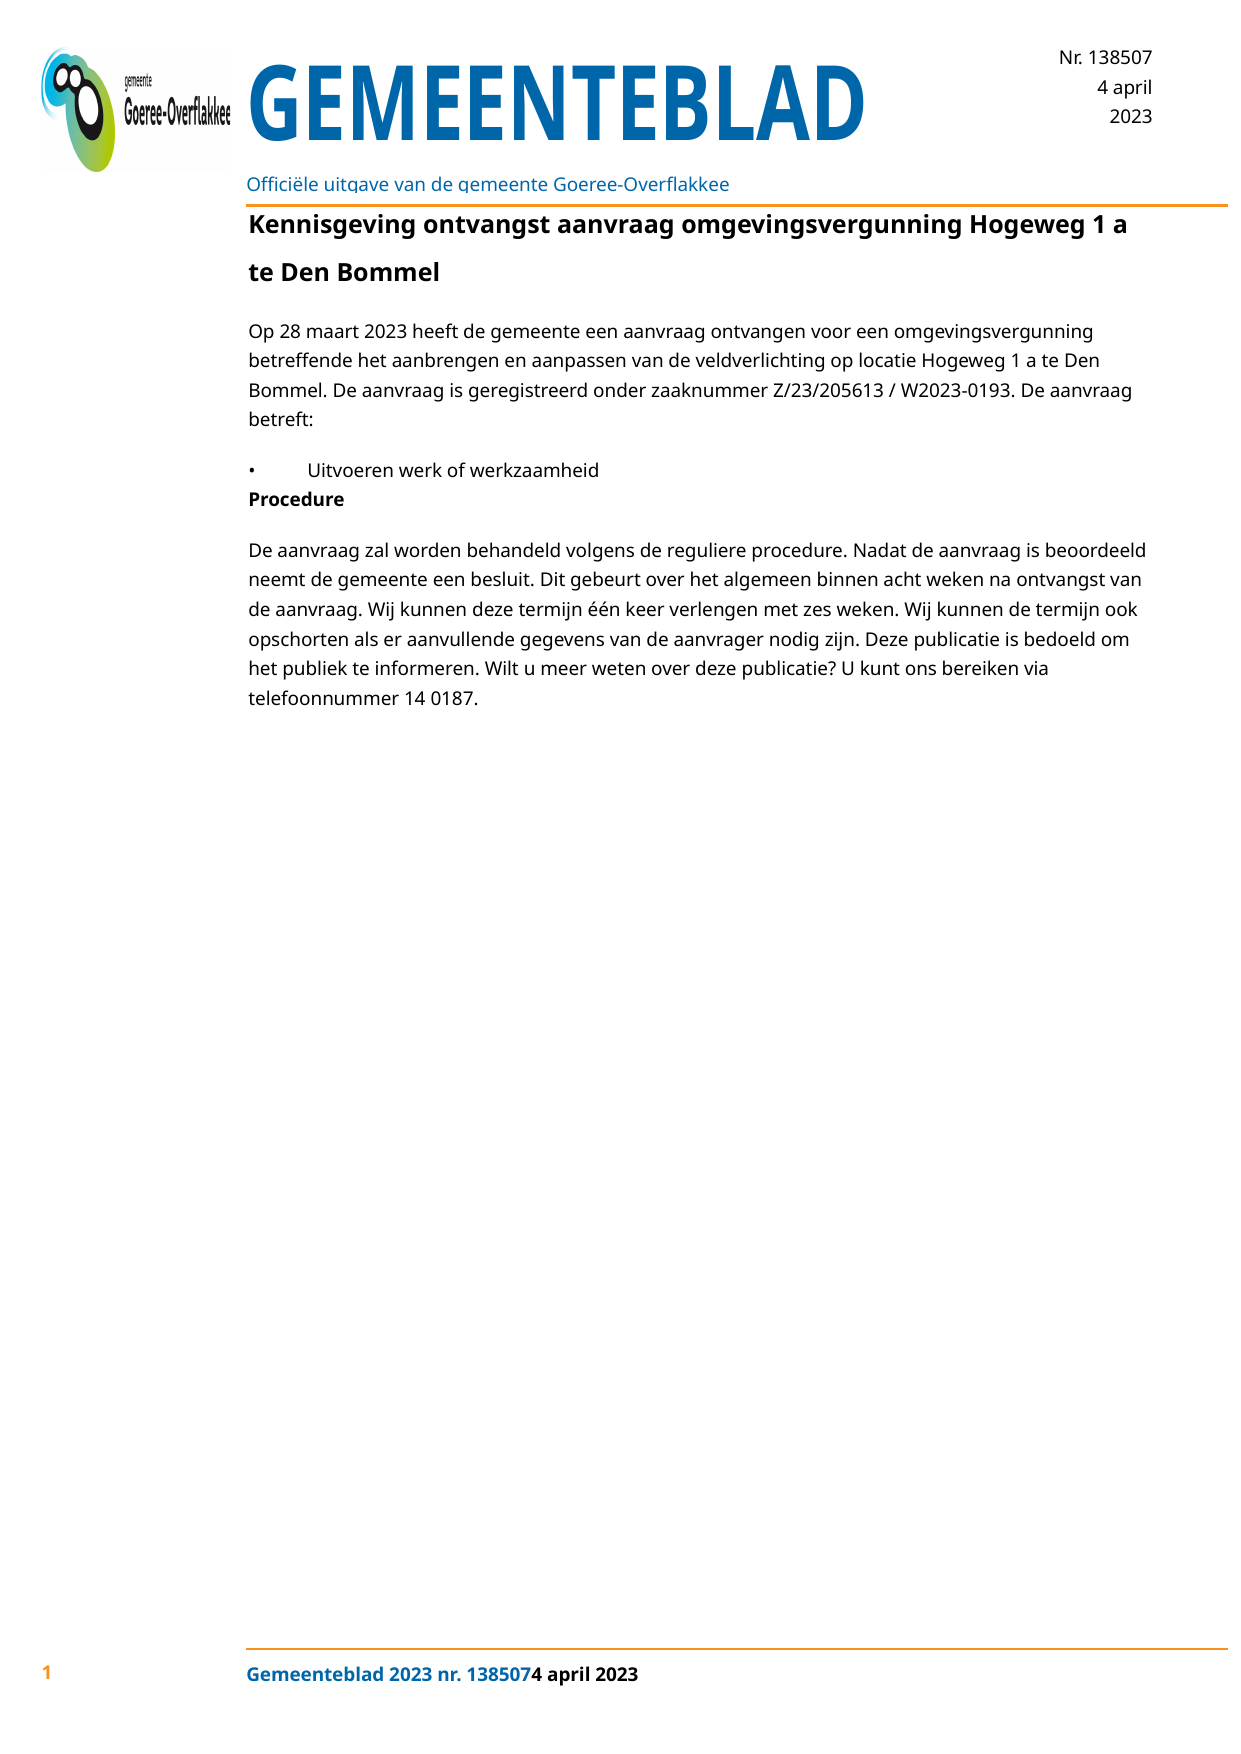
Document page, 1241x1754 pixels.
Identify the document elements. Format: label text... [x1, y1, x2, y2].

list Uitvoeren werk of werkzaamheid [248, 457, 1152, 483]
text Op 28 maart 2023 heeft de gemeente een aanvraag ontvangen voor een omgevingsvergunning betreffende het aanbrengen en aanpassen van de veldverlichting op locatie Hogeweg 1 a te Den Bommel. De aanvraag is geregistreerd onder zaaknummer Z/23/205613 / W2023-0193. De aanvraag betreft: [248, 318, 1152, 432]
picture [41, 47, 231, 172]
text De aanvraag zal worden behandeld volgens de reguliere procedure. Nadat de aanvraag is beoordeeld neemt de gemeente een besluit. Dit gebeurt over het algemeen binnen acht weken na ontvangst van de aanvraag. Wij kunnen deze termijn één keer verlengen met zes weken. Wij kunnen de termijn ook opschorten als er aanvullende gegevens van de aanvrager nodig zijn. Deze publicatie is bedoeld om het publiek te informeren. Wilt u meer weten over deze publicatie? U kunt ons bereiken via telefoonnummer 14 0187. [248, 537, 1152, 711]
text Kennisgeving ontvangst aanvraag omgevingsvergunning Hogeweg 1 a te Den Bommel [248, 207, 1152, 288]
text Procedure [248, 487, 1152, 512]
